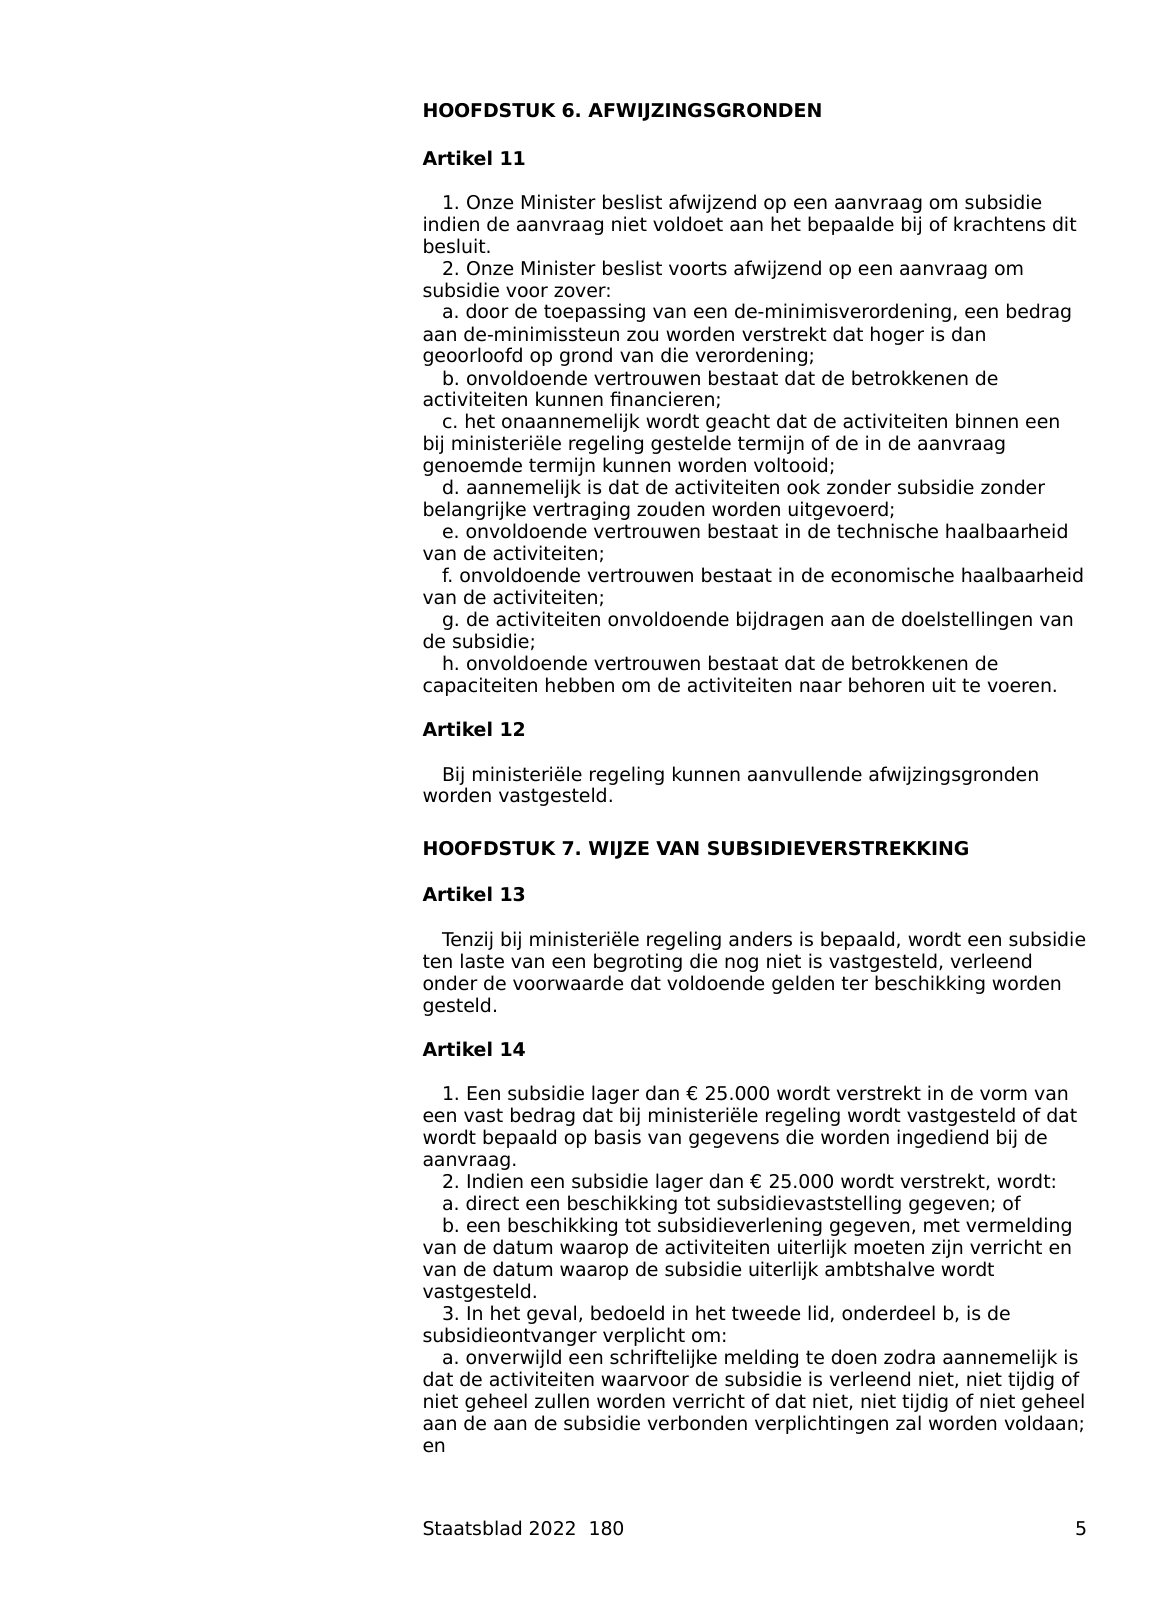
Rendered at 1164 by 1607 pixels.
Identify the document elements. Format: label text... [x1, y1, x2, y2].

subtitle Artikel 13 [422, 884, 1087, 906]
text c. het onaannemelijk wordt geacht dat de activiteiten binnen een bij ministeriële regeling gestelde termijn of de in de aanvraag genoemde termijn kunnen worden voltooid; [422, 411, 1087, 477]
text b. onvoldoende vertrouwen bestaat dat de betrokkenen de activiteiten kunnen financieren; [422, 367, 1087, 411]
subtitle Artikel 11 [422, 147, 1087, 169]
text Bij ministeriële regeling kunnen aanvullende afwijzingsgronden worden vastgesteld. [422, 763, 1087, 807]
text 1. Een subsidie lager dan € 25.000 wordt verstrekt in de vorm van een vast bedrag dat bij ministeriële regeling wordt vastgesteld of dat wordt bepaald op basis van gegevens die worden ingediend bij de aanvraag. [422, 1083, 1087, 1171]
text a. direct een beschikking tot subsidievaststelling gegeven; of [422, 1193, 1087, 1215]
text 2. Onze Minister beslist voorts afwijzend op een aanvraag om subsidie voor zover: [422, 257, 1087, 301]
text a. door de toepassing van een de-minimisverordening, een bedrag aan de-minimissteun zou worden verstrekt dat hoger is dan geoorloofd op grond van die verordening; [422, 301, 1087, 367]
text d. aannemelijk is dat de activiteiten ook zonder subsidie zonder belangrijke vertraging zouden worden uitgevoerd; [422, 477, 1087, 521]
subtitle Artikel 12 [422, 719, 1087, 741]
text f. onvoldoende vertrouwen bestaat in de economische haalbaarheid van de activiteiten; [422, 565, 1087, 609]
subtitle Artikel 14 [422, 1039, 1087, 1061]
text Tenzij bij ministeriële regeling anders is bepaald, wordt een subsidie ten laste van een begroting die nog niet is vastgesteld, verleend onder de voorwaarde dat voldoende gelden ter beschikking worden gesteld. [422, 928, 1087, 1016]
text a. onverwijld een schriftelijke melding te doen zodra aannemelijk is dat de activiteiten waarvoor de subsidie is verleend niet, niet tijdig of niet geheel zullen worden verricht of dat niet, niet tijdig of niet geheel aan de aan de subsidie verbonden verplichtingen zal worden voldaan; en [422, 1347, 1087, 1456]
text g. de activiteiten onvoldoende bijdragen aan de doelstellingen van de subsidie; [422, 609, 1087, 653]
subtitle HOOFDSTUK 7. WIJZE VAN SUBSIDIEVERSTREKKING [422, 837, 1087, 859]
text 2. Indien een subsidie lager dan € 25.000 wordt verstrekt, wordt: [422, 1171, 1087, 1193]
text 1. Onze Minister beslist afwijzend op een aanvraag om subsidie indien de aanvraag niet voldoet aan het bepaalde bij of krachtens dit besluit. [422, 192, 1087, 257]
text b. een beschikking tot subsidieverlening gegeven, met vermelding van de datum waarop de activiteiten uiterlijk moeten zijn verricht en van de datum waarop de subsidie uiterlijk ambtshalve wordt vastgesteld. [422, 1215, 1087, 1303]
text h. onvoldoende vertrouwen bestaat dat de betrokkenen de capaciteiten hebben om de activiteiten naar behoren uit te voeren. [422, 653, 1087, 697]
subtitle HOOFDSTUK 6. AFWIJZINGSGRONDEN [422, 100, 1087, 122]
text e. onvoldoende vertrouwen bestaat in de technische haalbaarheid van de activiteiten; [422, 521, 1087, 565]
text 3. In het geval, bedoeld in het tweede lid, onderdeel b, is de subsidieontvanger verplicht om: [422, 1303, 1087, 1347]
